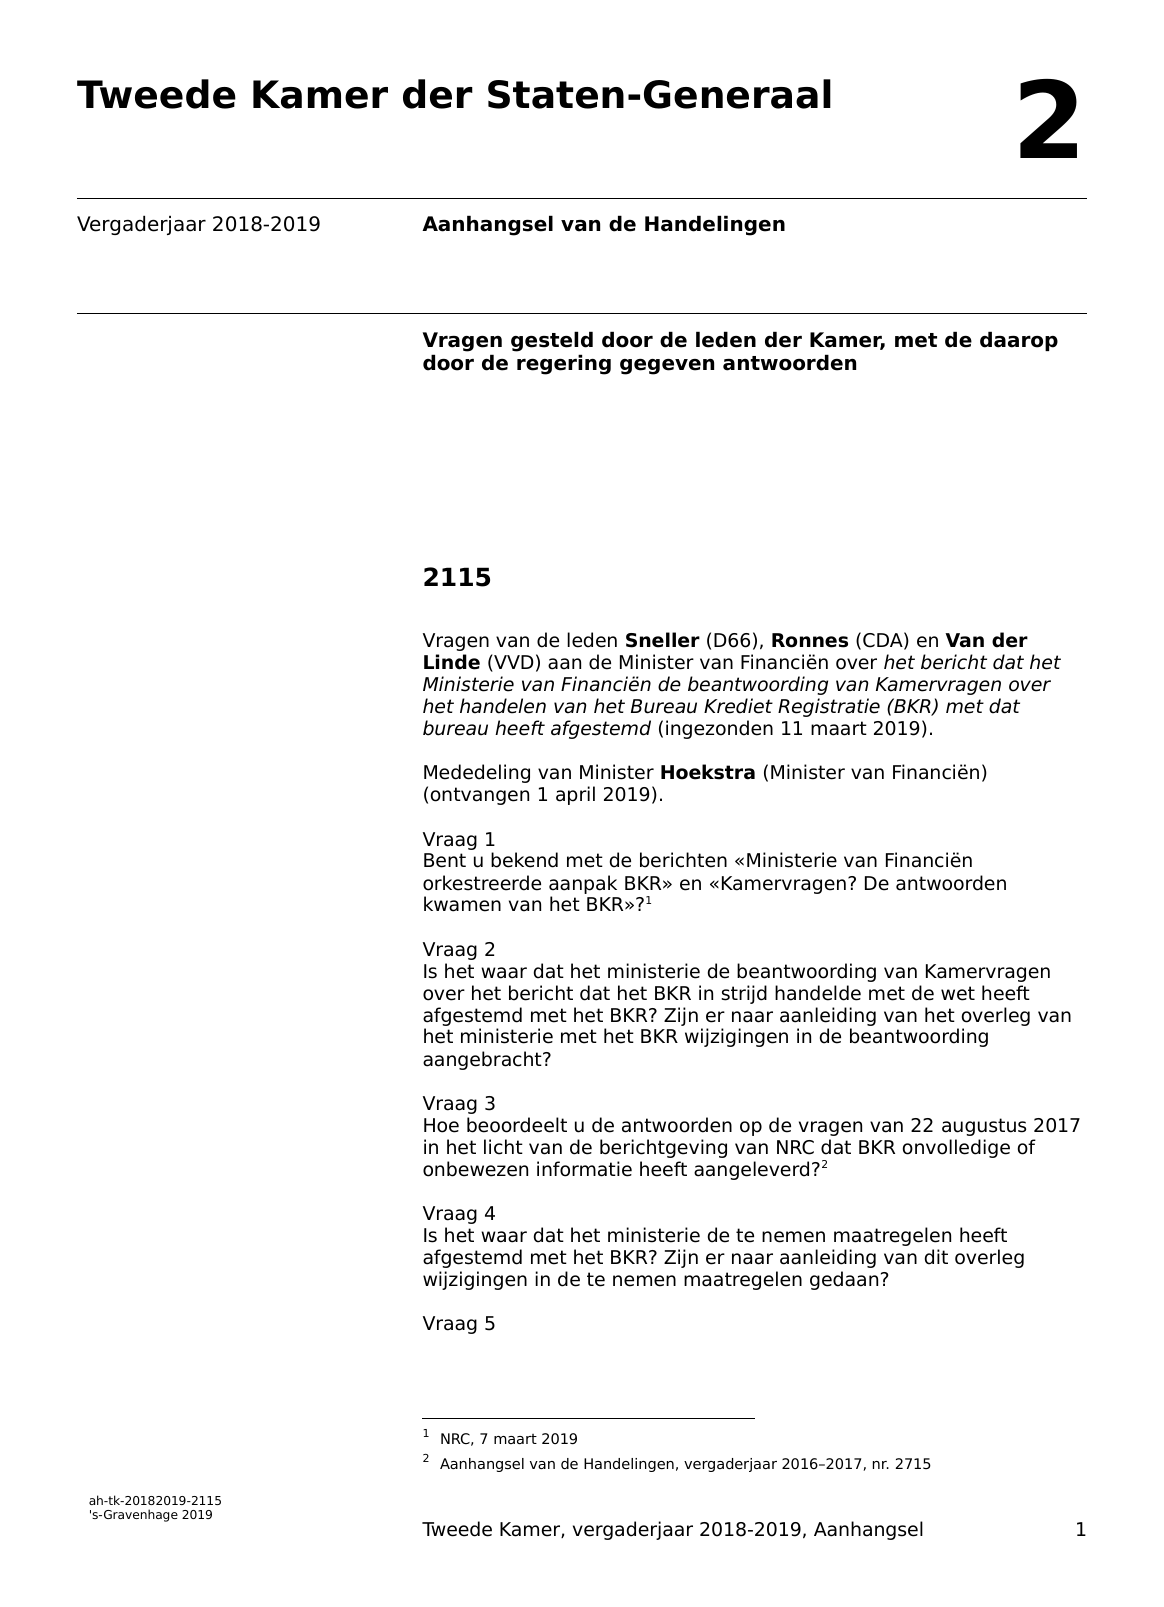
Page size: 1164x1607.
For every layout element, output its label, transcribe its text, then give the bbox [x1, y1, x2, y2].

text Is het waar dat het ministerie de beantwoording van Kamervragen over het bericht dat het BKR in strijd handelde met de wet heeft afgestemd met het BKR? Zijn er naar aanleiding van het overleg van het ministerie met het BKR wijzigingen in de beantwoording aangebracht? [422, 961, 1087, 1070]
text Aanhangsel van de Handelingen, vergaderjaar 2016–2017, nr. 2715 [422, 1452, 1087, 1474]
text Mededeling van Minister Hoekstra (Minister van Financiën) (ontvangen 1 april 2019). [422, 762, 1087, 806]
text Vraag 3 [422, 1093, 1087, 1114]
text Vraag 4 [422, 1203, 1087, 1225]
table_cell Aanhangsel van de Handelingen [422, 199, 1087, 313]
text ah-tk-20182019-2115 [88, 1494, 323, 1508]
text Vraag 2 [422, 938, 1087, 961]
table_cell [77, 314, 422, 375]
text Bent u bekend met de berichten «Ministerie van Financiën orkestreerde aanpak BKR» en «Kamervragen? De antwoorden kwamen van het BKR»? [422, 850, 1087, 916]
text 's-Gravenhage 2019 [88, 1508, 323, 1522]
table_cell Vragen gesteld door de leden der Kamer, met de daarop door de regering gegeven antwoorden [422, 314, 1087, 375]
text Is het waar dat het ministerie de te nemen maatregelen heeft afgestemd met het BKR? Zijn er naar aanleiding van dit overleg wijzigingen in de te nemen maatregelen gedaan? [422, 1225, 1087, 1291]
text 2115 [422, 563, 1087, 592]
table_cell Vergaderjaar 2018-2019 [77, 199, 422, 313]
table_header Tweede Kamer der Staten-Generaal [77, 59, 886, 198]
text Vragen van de leden Sneller (D66), Ronnes (CDA) en Van der Linde (VVD) aan de Minister van Financiën over het bericht dat het Ministerie van Financiën de beantwoording van Kamervragen over het handelen van het Bureau Krediet Registratie (BKR) met dat bureau heeft afgestemd (ingezonden 11 maart 2019). [422, 630, 1087, 740]
table_header 2 [886, 59, 1087, 198]
text NRC, 7 maart 2019 [422, 1427, 1087, 1449]
text Vraag 5 [422, 1313, 1087, 1335]
text Vraag 1 [422, 828, 1087, 850]
text Hoe beoordeelt u de antwoorden op de vragen van 22 augustus 2017 in het licht van de berichtgeving van NRC dat BKR onvolledige of onbewezen informatie heeft aangeleverd? [422, 1114, 1087, 1181]
